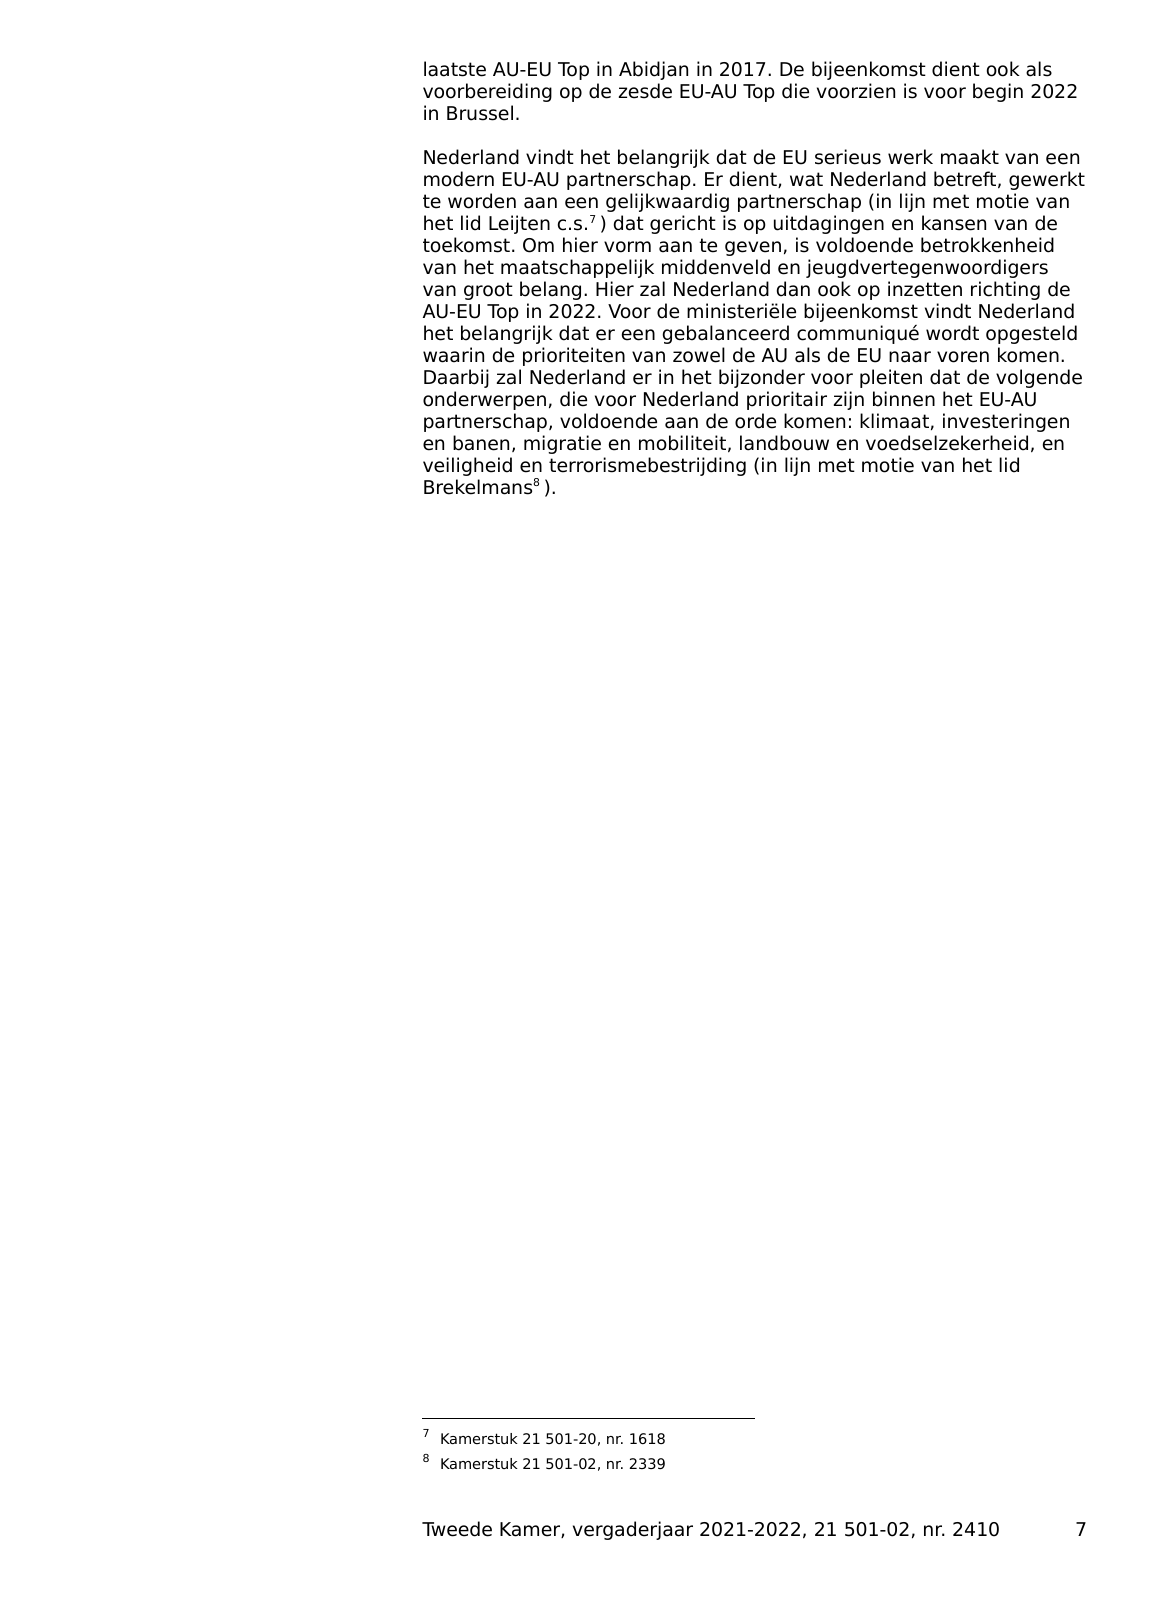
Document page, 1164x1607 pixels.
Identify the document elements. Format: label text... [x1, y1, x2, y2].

text Nederland vindt het belangrijk dat de EU serieus werk maakt van een modern EU-AU partnerschap. Er dient, wat Nederland betreft, gewerkt te worden aan een gelijkwaardig partnerschap (in lijn met motie van het lid Leijten c.s.) dat gericht is op uitdagingen en kansen van de toekomst. Om hier vorm aan te geven, is voldoende betrokkenheid van het maatschappelijk middenveld en jeugdvertegenwoordigers van groot belang. Hier zal Nederland dan ook op inzetten richting de AU-EU Top in 2022. Voor de ministeriële bijeenkomst vindt Nederland het belangrijk dat er een gebalanceerd communiqué wordt opgesteld waarin de prioriteiten van zowel de AU als de EU naar voren komen. Daarbij zal Nederland er in het bijzonder voor pleiten dat de volgende onderwerpen, die voor Nederland prioritair zijn binnen het EU-AU partnerschap, voldoende aan de orde komen: klimaat, investeringen en banen, migratie en mobiliteit, landbouw en voedselzekerheid, en veiligheid en terrorismebestrijding (in lijn met motie van het lid Brekelmans). [422, 147, 1087, 499]
text Kamerstuk 21 501-20, nr. 1618 [422, 1427, 1087, 1449]
text laatste AU-EU Top in Abidjan in 2017. De bijeenkomst dient ook als voorbereiding op de zesde EU-AU Top die voorzien is voor begin 2022 in Brussel. [422, 59, 1087, 125]
text Kamerstuk 21 501-02, nr. 2339 [422, 1452, 1087, 1474]
